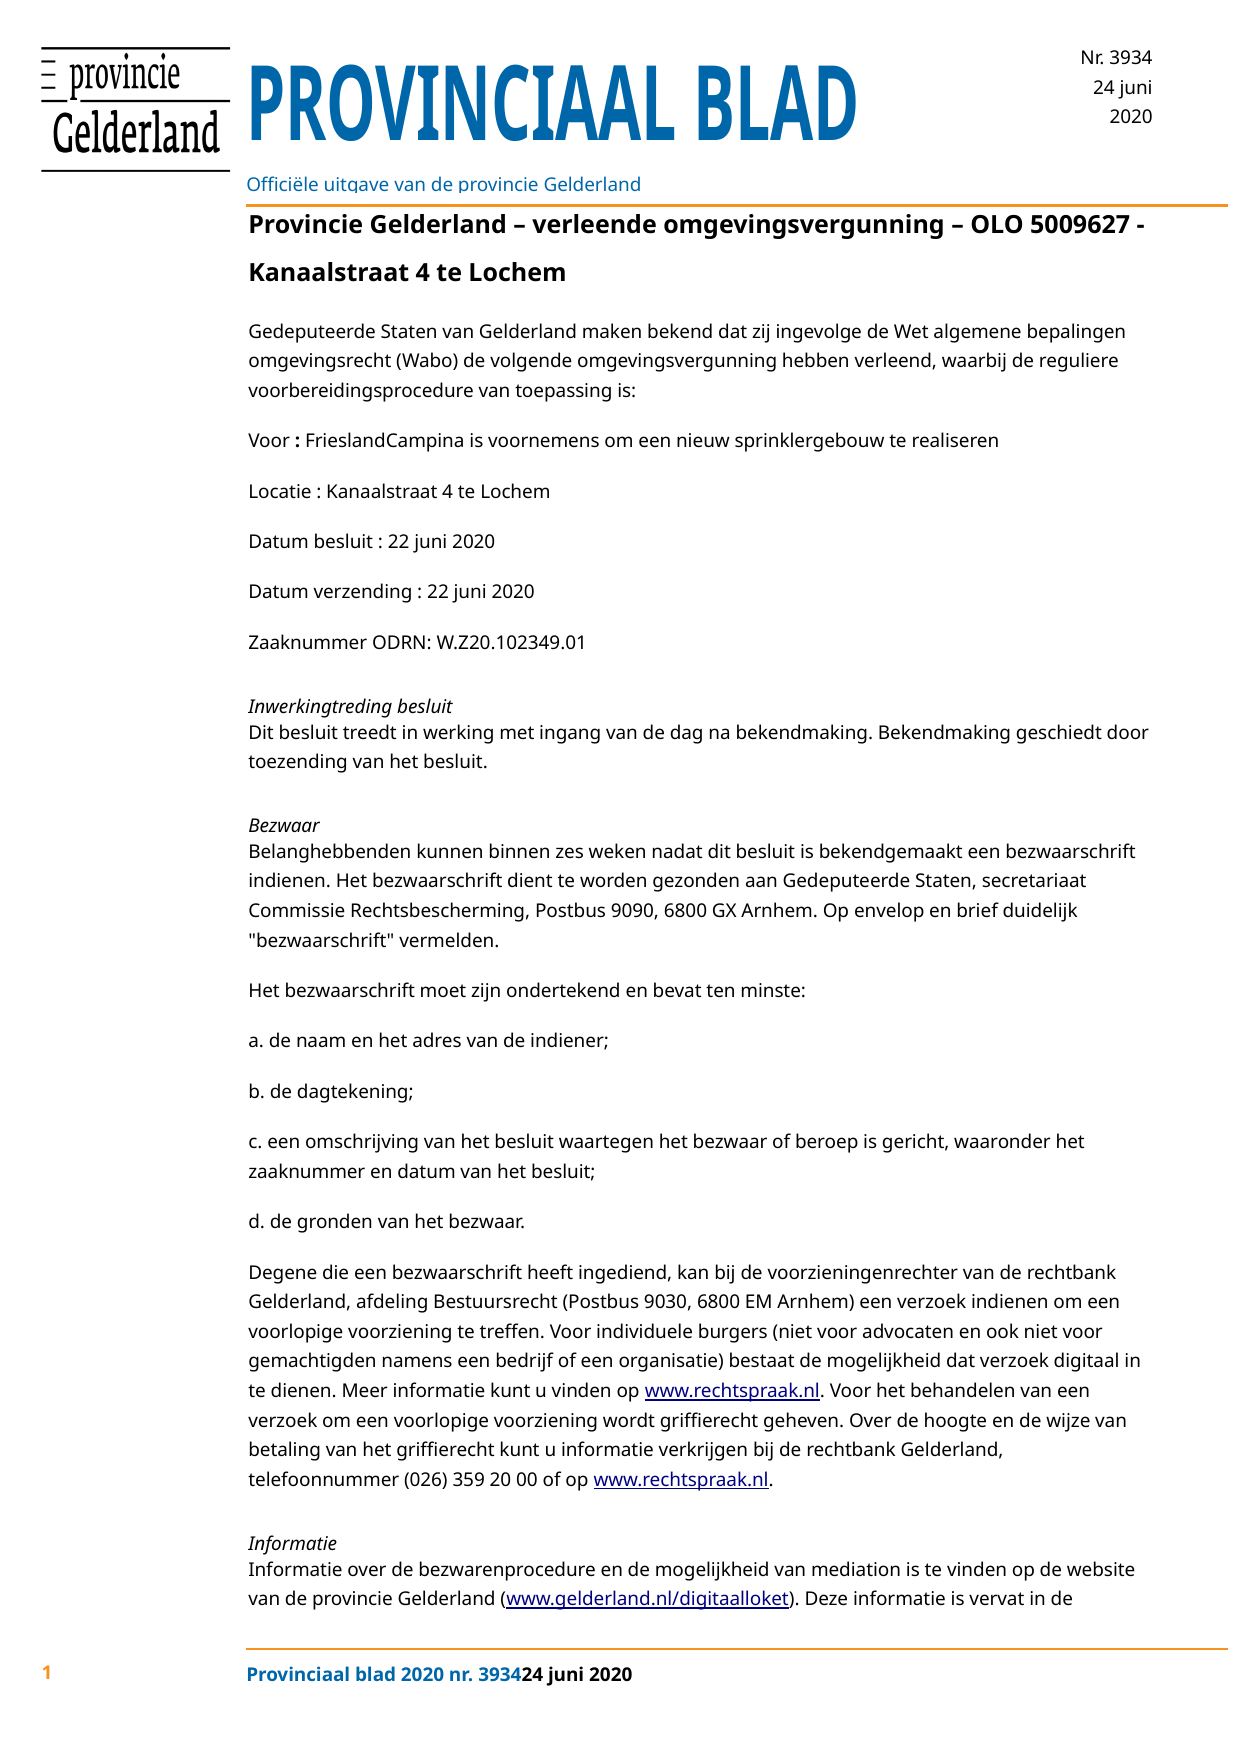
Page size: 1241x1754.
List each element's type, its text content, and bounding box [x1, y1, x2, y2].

text c. een omschrijving van het besluit waartegen het bezwaar of beroep is gericht, waaronder het zaaknummer en datum van het besluit; [248, 1128, 1152, 1184]
text d. de gronden van het bezwaar. [248, 1208, 1152, 1234]
text Het bezwaarschrift moet zijn ondertekend en bevat ten minste: [248, 977, 1152, 1003]
text Informatie [248, 1530, 1152, 1556]
text Informatie over de bezwarenprocedure en de mogelijkheid van mediation is te vinden op de website van de provincie Gelderland (www.gelderland.nl/digitaalloket). Deze informatie is vervat in de [248, 1556, 1152, 1611]
text Locatie : Kanaalstraat 4 te Lochem [248, 478, 1152, 504]
text Gedeputeerde Staten van Gelderland maken bekend dat zij ingevolge de Wet algemene bepalingen omgevingsrecht (Wabo) de volgende omgevingsvergunning hebben verleend, waarbij de reguliere voorbereidingsprocedure van toepassing is: [248, 318, 1152, 403]
text Datum verzending : 22 juni 2020 [248, 579, 1152, 604]
text Zaaknummer ODRN: W.Z20.102349.01 [248, 629, 1152, 655]
text Provincie Gelderland – verleende omgevingsvergunning – OLO 5009627 - Kanaalstraat 4 te Lochem [248, 207, 1152, 288]
text b. de dagtekening; [248, 1078, 1152, 1104]
text Bezwaar [248, 812, 1152, 838]
text Belanghebbenden kunnen binnen zes weken nadat dit besluit is bekendgemaakt een bezwaarschrift indienen. Het bezwaarschrift dient te worden gezonden aan Gedeputeerde Staten, secretariaat Commissie Rechtsbescherming, Postbus 9090, 6800 GX Arnhem. Op envelop en brief duidelijk "bezwaarschrift" vermelden. [248, 838, 1152, 953]
text Degene die een bezwaarschrift heeft ingediend, kan bij de voorzieningenrechter van de rechtbank Gelderland, afdeling Bestuursrecht (Postbus 9030, 6800 EM Arnhem) een verzoek indienen om een voorlopige voorziening te treffen. Voor individuele burgers (niet voor advocaten en ook niet voor gemachtigden namens een bedrijf of een organisatie) bestaat de mogelijkheid dat verzoek digitaal in te dienen. Meer informatie kunt u vinden op www.rechtspraak.nl. Voor het behandelen van een verzoek om een voorlopige voorziening wordt griffierecht geheven. Over de hoogte en de wijze van betaling van het griffierecht kunt u informatie verkrijgen bij de rechtbank Gelderland, telefoonnummer (026) 359 20 00 of op www.rechtspraak.nl. [248, 1259, 1152, 1492]
text Datum besluit : 22 juni 2020 [248, 528, 1152, 554]
picture [41, 47, 231, 172]
text a. de naam en het adres van de indiener; [248, 1028, 1152, 1053]
text Dit besluit treedt in werking met ingang van de dag na bekendmaking. Bekendmaking geschiedt door toezending van het besluit. [248, 719, 1152, 774]
text Inwerkingtreding besluit [248, 693, 1152, 719]
text Voor : FrieslandCampina is voornemens om een nieuw sprinklergebouw te realiseren [248, 427, 1152, 453]
